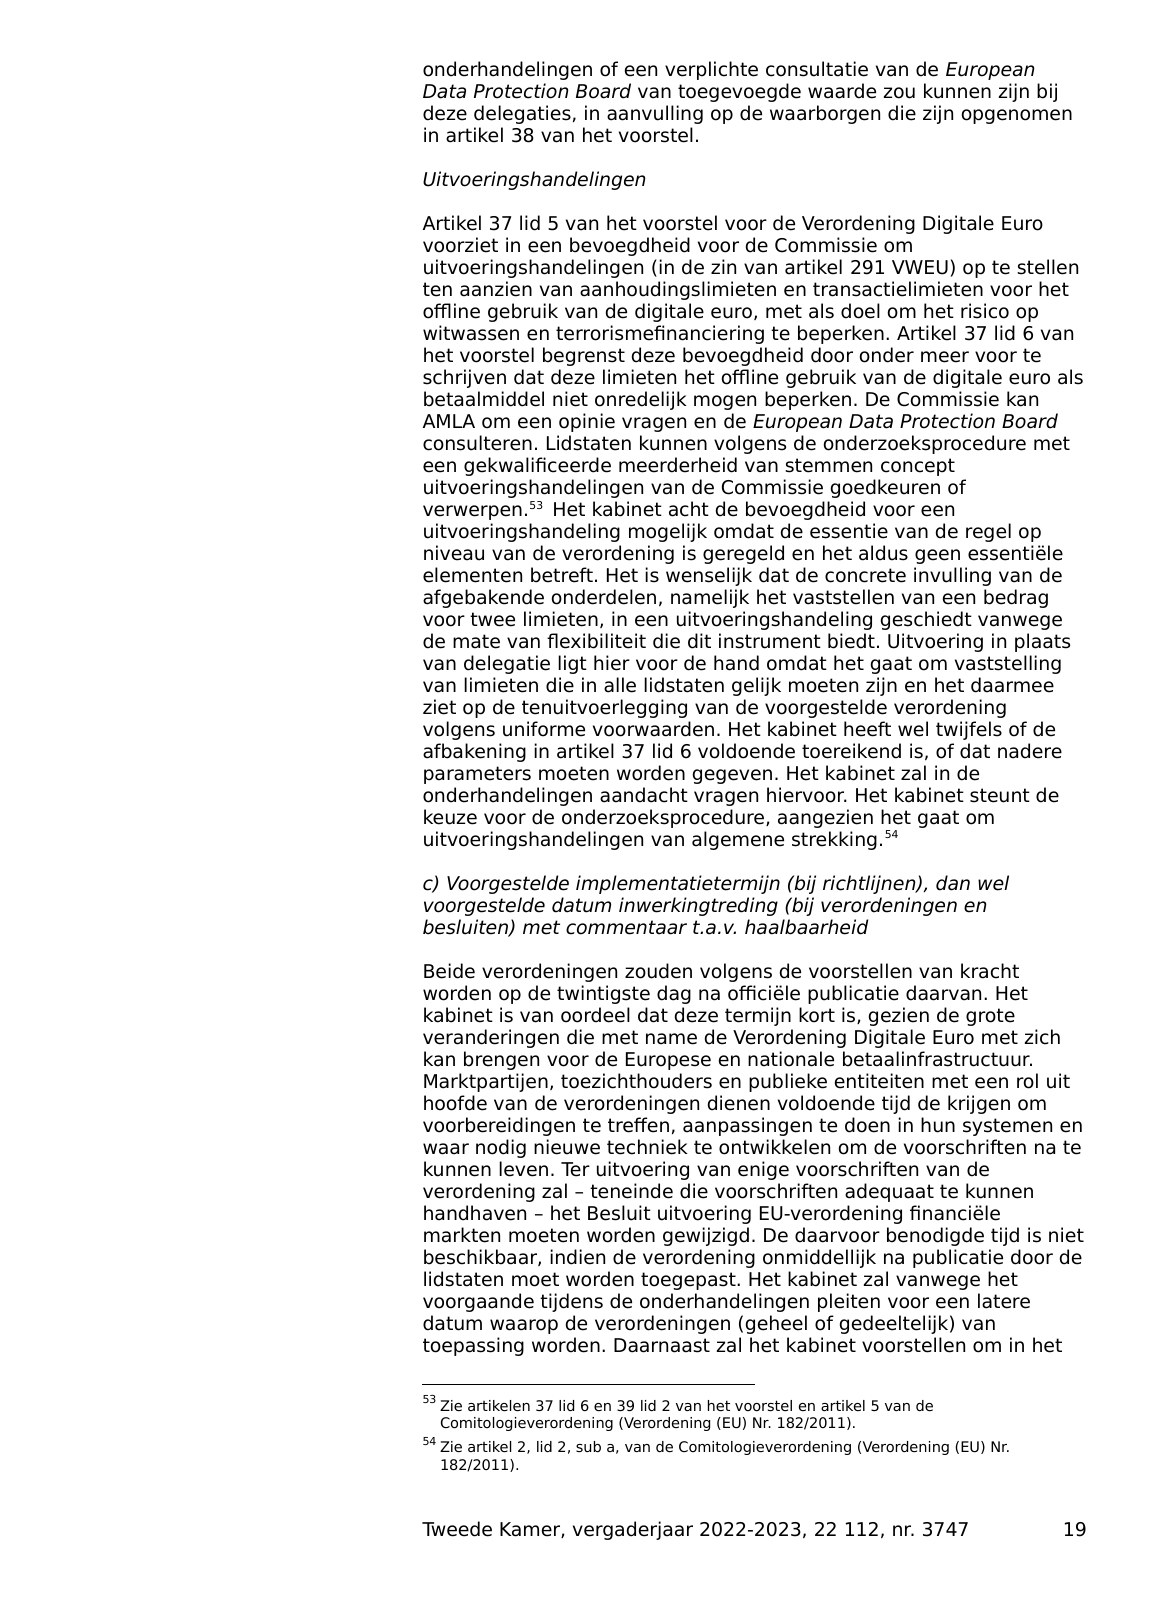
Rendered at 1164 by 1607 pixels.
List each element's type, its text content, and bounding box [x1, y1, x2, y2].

text Beide verordeningen zouden volgens de voorstellen van kracht worden op de twintigste dag na officiële publicatie daarvan. Het kabinet is van oordeel dat deze termijn kort is, gezien de grote veranderingen die met name de Verordening Digitale Euro met zich kan brengen voor de Europese en nationale betaalinfrastructuur. Marktpartijen, toezichthouders en publieke entiteiten met een rol uit hoofde van de verordeningen dienen voldoende tijd de krijgen om voorbereidingen te treffen, aanpassingen te doen in hun systemen en waar nodig nieuwe techniek te ontwikkelen om de voorschriften na te kunnen leven. Ter uitvoering van enige voorschriften van de verordening zal – teneinde die voorschriften adequaat te kunnen handhaven – het Besluit uitvoering EU-verordening financiële markten moeten worden gewijzigd. De daarvoor benodigde tijd is niet beschikbaar, indien de verordening onmiddellijk na publicatie door de lidstaten moet worden toegepast. Het kabinet zal vanwege het voorgaande tijdens de onderhandelingen pleiten voor een latere datum waarop de verordeningen (geheel of gedeeltelijk) van toepassing worden. Daarnaast zal het kabinet voorstellen om in het [422, 961, 1087, 1357]
text Artikel 37 lid 5 van het voorstel voor de Verordening Digitale Euro voorziet in een bevoegdheid voor de Commissie om uitvoeringshandelingen (in de zin van artikel 291 VWEU) op te stellen ten aanzien van aanhoudingslimieten en transactielimieten voor het offline gebruik van de digitale euro, met als doel om het risico op witwassen en terrorismefinanciering te beperken. Artikel 37 lid 6 van het voorstel begrenst deze bevoegdheid door onder meer voor te schrijven dat deze limieten het offline gebruik van de digitale euro als betaalmiddel niet onredelijk mogen beperken. De Commissie kan AMLA om een opinie vragen en de European Data Protection Board consulteren. Lidstaten kunnen volgens de onderzoeksprocedure met een gekwalificeerde meerderheid van stemmen concept uitvoeringshandelingen van de Commissie goedkeuren of verwerpen. Het kabinet acht de bevoegdheid voor een uitvoeringshandeling mogelijk omdat de essentie van de regel op niveau van de verordening is geregeld en het aldus geen essentiële elementen betreft. Het is wenselijk dat de concrete invulling van de afgebakende onderdelen, namelijk het vaststellen van een bedrag voor twee limieten, in een uitvoeringshandeling geschiedt vanwege de mate van flexibiliteit die dit instrument biedt. Uitvoering in plaats van delegatie ligt hier voor de hand omdat het gaat om vaststelling van limieten die in alle lidstaten gelijk moeten zijn en het daarmee ziet op de tenuitvoerlegging van de voorgestelde verordening volgens uniforme voorwaarden. Het kabinet heeft wel twijfels of de afbakening in artikel 37 lid 6 voldoende toereikend is, of dat nadere parameters moeten worden gegeven. Het kabinet zal in de onderhandelingen aandacht vragen hiervoor. Het kabinet steunt de keuze voor de onderzoeksprocedure, aangezien het gaat om uitvoeringshandelingen van algemene strekking. [422, 213, 1087, 851]
text onderhandelingen of een verplichte consultatie van de European Data Protection Board van toegevoegde waarde zou kunnen zijn bij deze delegaties, in aanvulling op de waarborgen die zijn opgenomen in artikel 38 van het voorstel. [422, 59, 1087, 147]
subtitle Uitvoeringshandelingen [422, 169, 1087, 191]
text Zie artikelen 37 lid 6 en 39 lid 2 van het voorstel en artikel 5 van de Comitologieverordening (Verordening (EU) Nr. 182/2011). [422, 1393, 1087, 1432]
subtitle c) Voorgestelde implementatietermijn (bij richtlijnen), dan wel voorgestelde datum inwerkingtreding (bij verordeningen en besluiten) met commentaar t.a.v. haalbaarheid [422, 873, 1087, 939]
text Zie artikel 2, lid 2, sub a, van de Comitologieverordening (Verordening (EU) Nr. 182/2011). [422, 1435, 1087, 1474]
